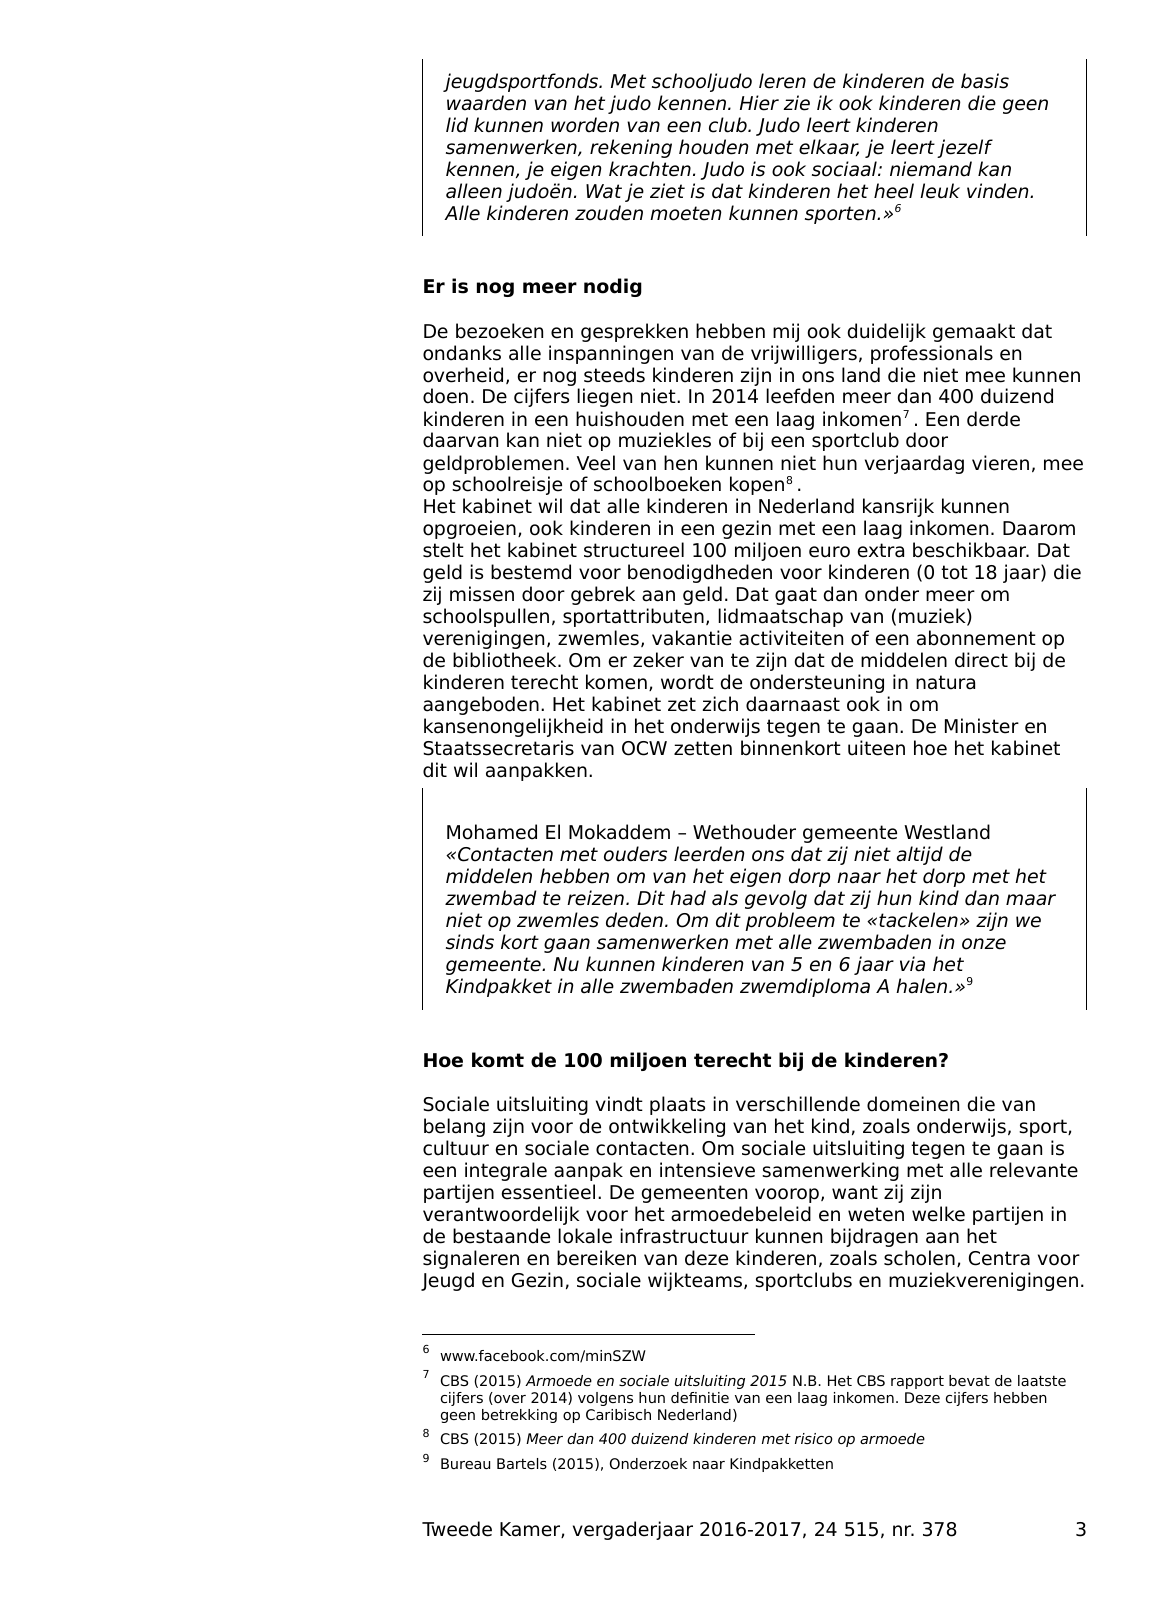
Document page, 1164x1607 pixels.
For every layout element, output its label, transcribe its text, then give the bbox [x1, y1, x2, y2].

text CBS (2015) Meer dan 400 duizend kinderen met risico op armoede [422, 1427, 1087, 1449]
subtitle Hoe komt de 100 miljoen terecht bij de kinderen? [422, 1049, 1087, 1071]
text Het kabinet wil dat alle kinderen in Nederland kansrijk kunnen opgroeien, ook kinderen in een gezin met een laag inkomen. Daarom stelt het kabinet structureel 100 miljoen euro extra beschikbaar. Dat geld is bestemd voor benodigdheden voor kinderen (0 tot 18 jaar) die zij missen door gebrek aan geld. Dat gaat dan onder meer om schoolspullen, sportattributen, lidmaatschap van (muziek) verenigingen, zwemles, vakantie activiteiten of een abonnement op de bibliotheek. Om er zeker van te zijn dat de middelen direct bij de kinderen terecht komen, wordt de ondersteuning in natura aangeboden. Het kabinet zet zich daarnaast ook in om kansenongelijkheid in het onderwijs tegen te gaan. De Minister en Staatssecretaris van OCW zetten binnenkort uiteen hoe het kabinet dit wil aanpakken. [422, 496, 1087, 782]
text CBS (2015) Armoede en sociale uitsluiting 2015 N.B. Het CBS rapport bevat de laatste cijfers (over 2014) volgens hun definitie van een laag inkomen. Deze cijfers hebben geen betrekking op Caribisch Nederland) [422, 1368, 1087, 1424]
table_header Mohamed El Mokaddem – Wethouder gemeente Westland «Contacten met ouders leerden ons dat zij niet altijd de middelen hebben om van het eigen dorp naar het dorp met het zwembad te reizen. Dit had als gevolg dat zij hun kind dan maar niet op zwemles deden. Om dit probleem te «tackelen» zijn we sinds kort gaan samenwerken met alle zwembaden in onze gemeente. Nu kunnen kinderen van 5 en 6 jaar via het Kindpakket in alle zwembaden zwemdiploma A halen.» [423, 788, 1086, 1009]
subtitle Er is nog meer nodig [422, 276, 1087, 298]
table_header jeugdsportfonds. Met schooljudo leren de kinderen de basis waarden van het judo kennen. Hier zie ik ook kinderen die geen lid kunnen worden van een club. Judo leert kinderen samenwerken, rekening houden met elkaar, je leert jezelf kennen, je eigen krachten. Judo is ook sociaal: niemand kan alleen judoën. Wat je ziet is dat kinderen het heel leuk vinden. Alle kinderen zouden moeten kunnen sporten.» [423, 59, 1086, 236]
text Sociale uitsluiting vindt plaats in verschillende domeinen die van belang zijn voor de ontwikkeling van het kind, zoals onderwijs, sport, cultuur en sociale contacten. Om sociale uitsluiting tegen te gaan is een integrale aanpak en intensieve samenwerking met alle relevante partijen essentieel. De gemeenten voorop, want zij zijn verantwoordelijk voor het armoedebeleid en weten welke partijen in de bestaande lokale infrastructuur kunnen bijdragen aan het signaleren en bereiken van deze kinderen, zoals scholen, Centra voor Jeugd en Gezin, sociale wijkteams, sportclubs en muziekverenigingen. [422, 1094, 1087, 1291]
text De bezoeken en gesprekken hebben mij ook duidelijk gemaakt dat ondanks alle inspanningen van de vrijwilligers, professionals en overheid, er nog steeds kinderen zijn in ons land die niet mee kunnen doen. De cijfers liegen niet. In 2014 leefden meer dan 400 duizend kinderen in een huishouden met een laag inkomen. Een derde daarvan kan niet op muziekles of bij een sportclub door geldproblemen. Veel van hen kunnen niet hun verjaardag vieren, mee op schoolreisje of schoolboeken kopen. [422, 321, 1087, 496]
